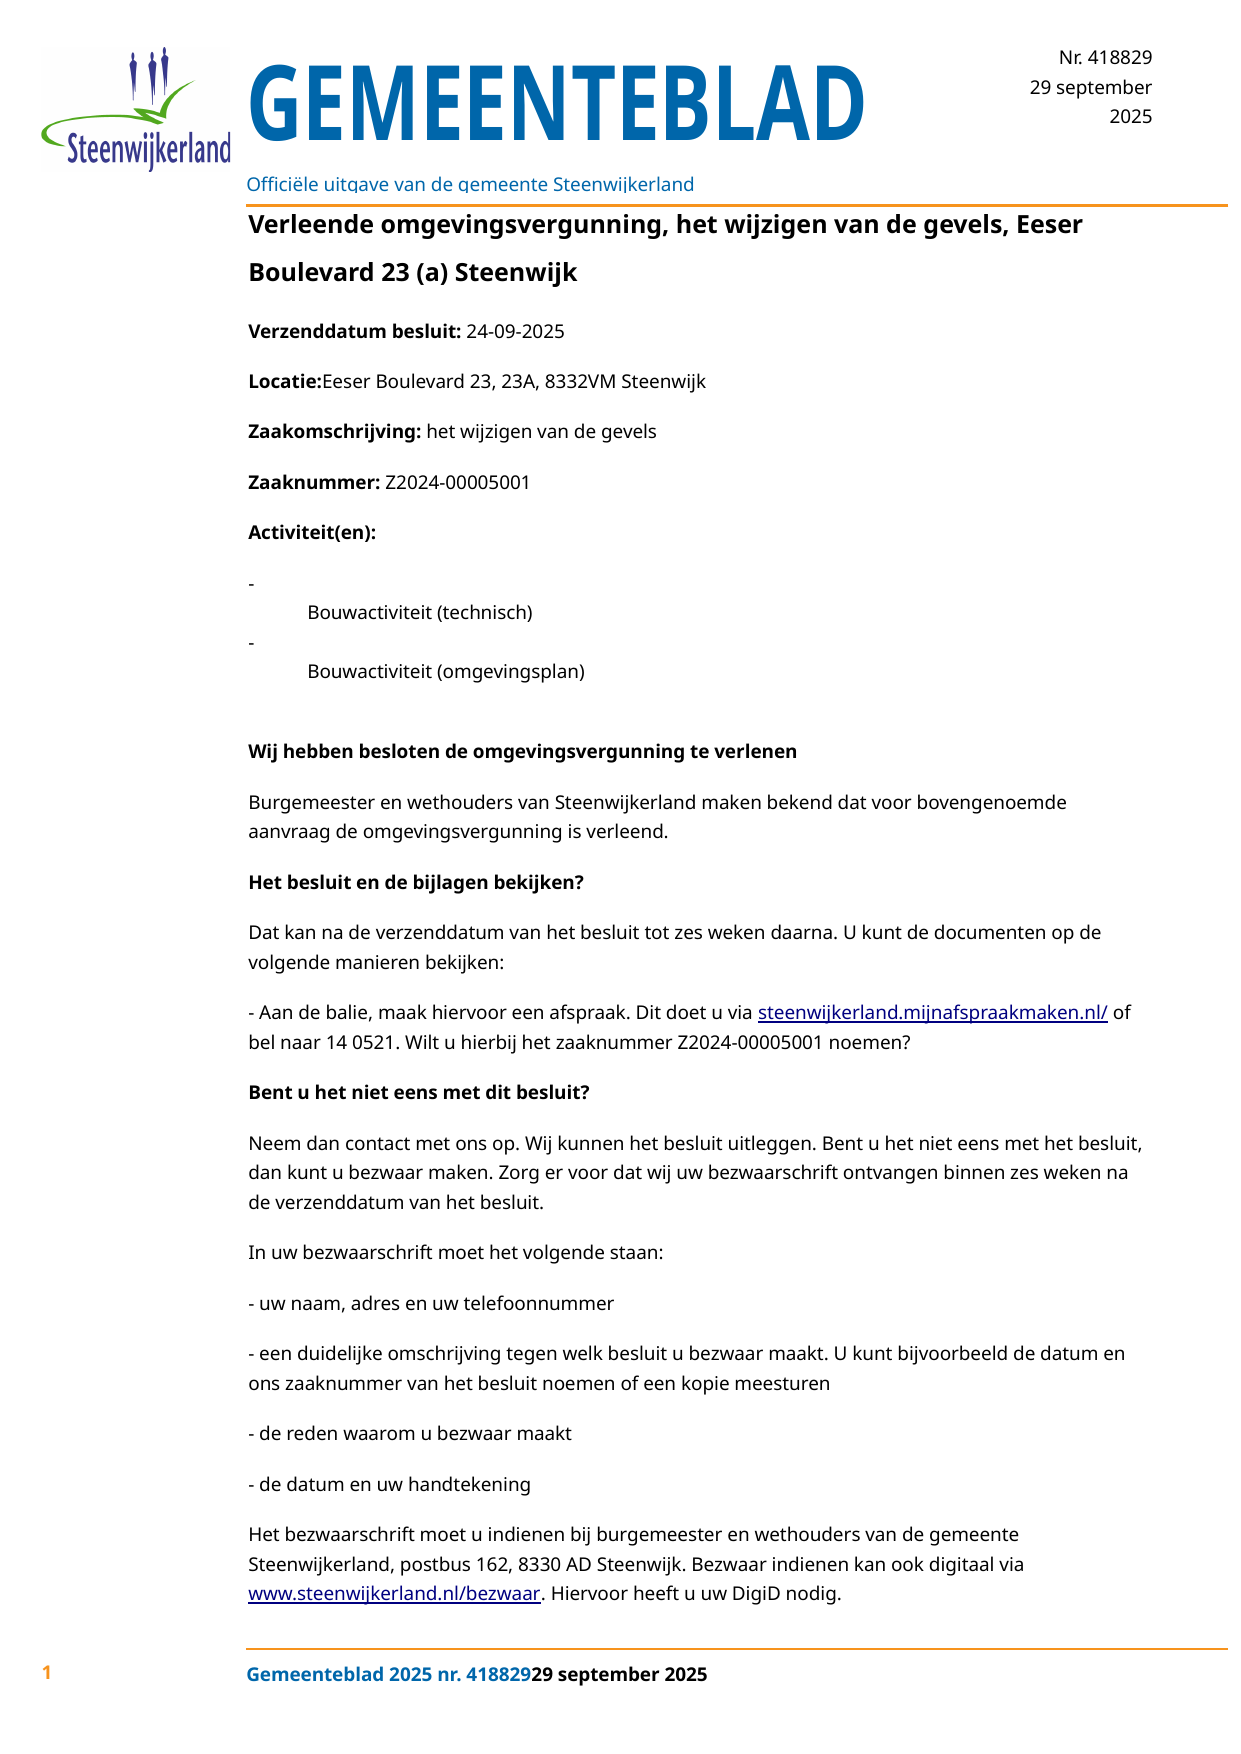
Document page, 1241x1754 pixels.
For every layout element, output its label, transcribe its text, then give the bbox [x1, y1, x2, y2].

text Neem dan contact met ons op. Wij kunnen het besluit uitleggen. Bent u het niet eens met het besluit, dan kunt u bezwaar maken. Zorg er voor dat wij uw bezwaarschrift ontvangen binnen zes weken na de verzenddatum van het besluit. [248, 1130, 1152, 1215]
text Het besluit en de bijlagen bekijken? [248, 869, 1152, 895]
text Burgemeester en wethouders van Steenwijkerland maken bekend dat voor bovengenoemde aanvraag de omgevingsvergunning is verleend. [248, 789, 1152, 844]
text Zaaknummer: Z2024-00005001 [248, 469, 1152, 495]
text - Aan de balie, maak hiervoor een afspraak. Dit doet u via steenwijkerland.mijnafspraakmaken.nl/ of bel naar 14 0521. Wilt u hierbij het zaaknummer Z2024-00005001 noemen? [248, 999, 1152, 1055]
text - de datum en uw handtekening [248, 1471, 1152, 1497]
text Verzenddatum besluit: 24-09-2025 [248, 318, 1152, 344]
text Bent u het niet eens met dit besluit? [248, 1079, 1152, 1105]
text Verleende omgevingsvergunning, het wijzigen van de gevels, Eeser Boulevard 23 (a) Steenwijk [248, 207, 1152, 288]
text Wij hebben besloten de omgevingsvergunning te verlenen [248, 739, 1152, 764]
list Bouwactiviteit (technisch) [248, 599, 1152, 625]
text Activiteit(en): [248, 519, 1152, 545]
text Zaakomschrijving: het wijzigen van de gevels [248, 419, 1152, 444]
text In uw bezwaarschrift moet het volgende staan: [248, 1239, 1152, 1265]
text - de reden waarom u bezwaar maakt [248, 1420, 1152, 1446]
text - uw naam, adres en uw telefoonnummer [248, 1290, 1152, 1316]
picture [41, 47, 231, 172]
text Dat kan na de verzenddatum van het besluit tot zes weken daarna. U kunt de documenten op de volgende manieren bekijken: [248, 919, 1152, 975]
text - een duidelijke omschrijving tegen welk besluit u bezwaar maakt. U kunt bijvoorbeeld de datum en ons zaaknummer van het besluit noemen of een kopie meesturen [248, 1340, 1152, 1396]
text Het bezwaarschrift moet u indienen bij burgemeester en wethouders van de gemeente Steenwijkerland, postbus 162, 8330 AD Steenwijk. Bezwaar indienen kan ook digitaal via www.steenwijkerland.nl/bezwaar. Hiervoor heeft u uw DigiD nodig. [248, 1521, 1152, 1606]
list Bouwactiviteit (omgevingsplan) [248, 659, 1152, 684]
text Locatie:Eeser Boulevard 23, 23A, 8332VM Steenwijk [248, 368, 1152, 394]
